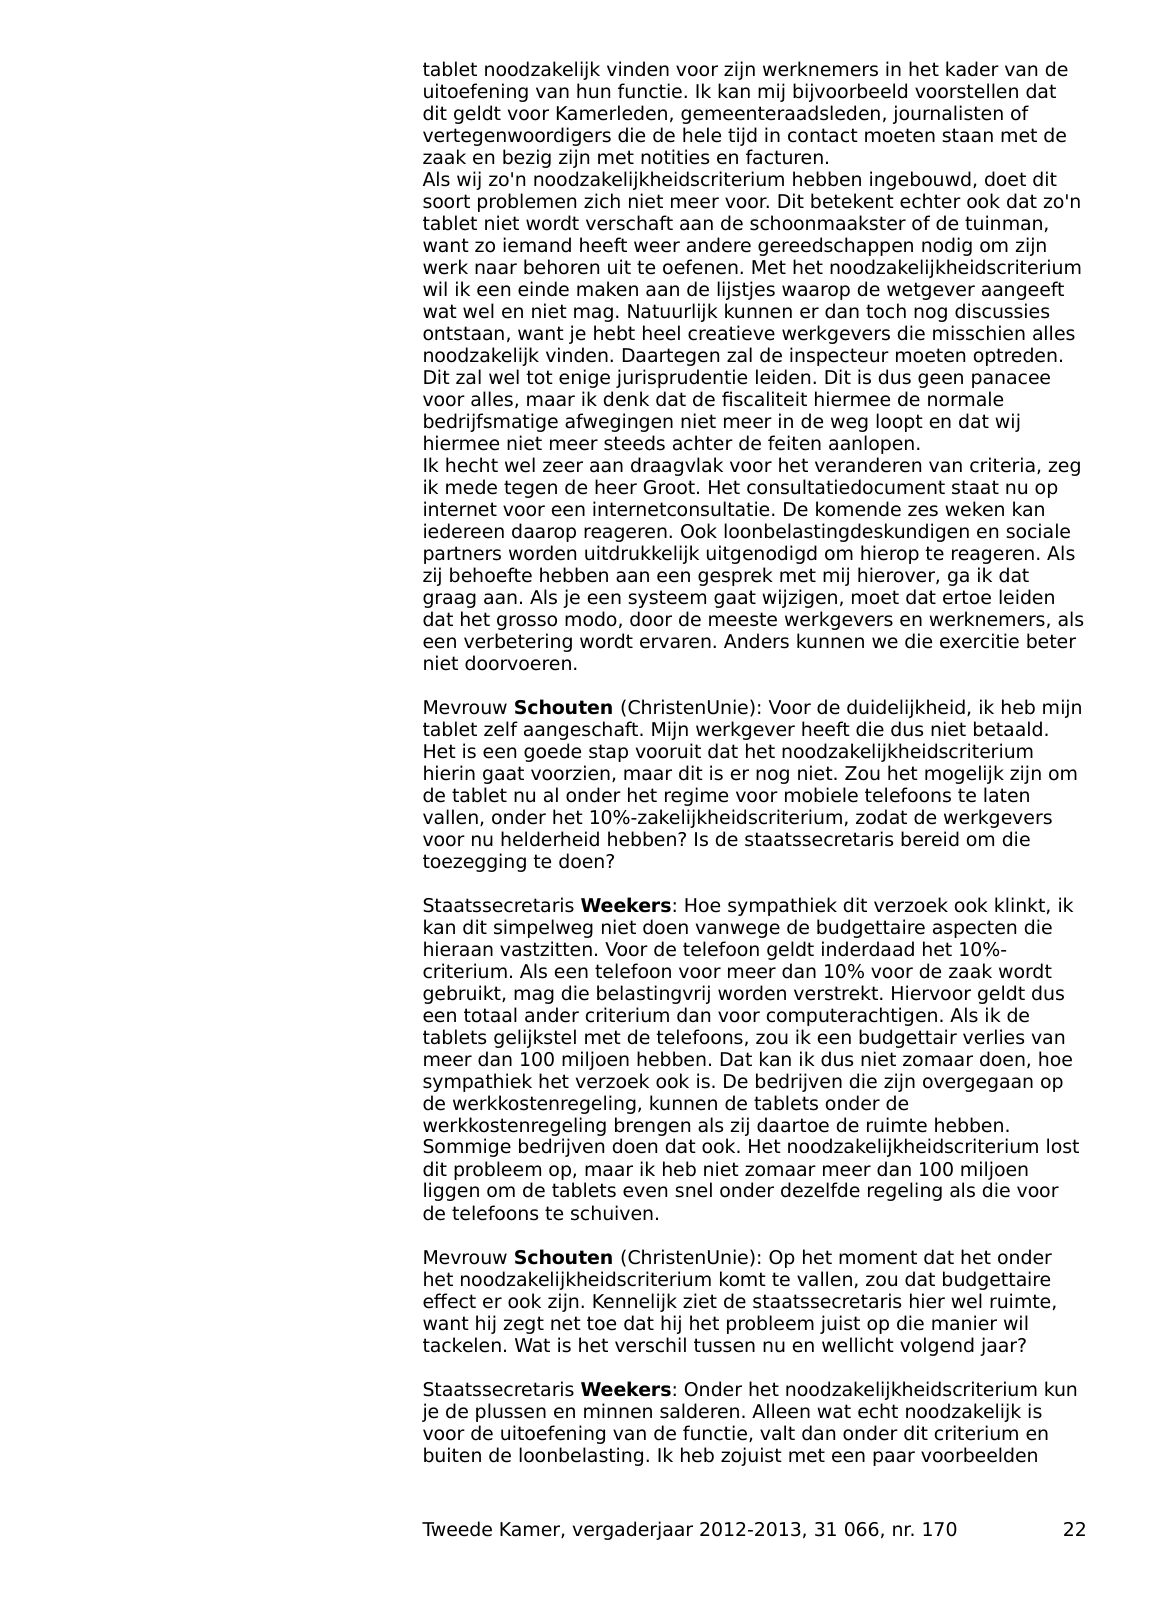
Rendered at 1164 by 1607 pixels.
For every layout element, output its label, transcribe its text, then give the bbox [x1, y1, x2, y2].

text Mevrouw Schouten (ChristenUnie): Op het moment dat het onder het noodzakelijkheidscriterium komt te vallen, zou dat budgettaire effect er ook zijn. Kennelijk ziet de staatssecretaris hier wel ruimte, want hij zegt net toe dat hij het probleem juist op die manier wil tackelen. Wat is het verschil tussen nu en wellicht volgend jaar? [422, 1247, 1087, 1356]
text Staatssecretaris Weekers: Hoe sympathiek dit verzoek ook klinkt, ik kan dit simpelweg niet doen vanwege de budgettaire aspecten die hieraan vastzitten. Voor de telefoon geldt inderdaad het 10%-criterium. Als een telefoon voor meer dan 10% voor de zaak wordt gebruikt, mag die belastingvrij worden verstrekt. Hiervoor geldt dus een totaal ander criterium dan voor computerachtigen. Als ik de tablets gelijkstel met de telefoons, zou ik een budgettair verlies van meer dan 100 miljoen hebben. Dat kan ik dus niet zomaar doen, hoe sympathiek het verzoek ook is. De bedrijven die zijn overgegaan op de werkkostenregeling, kunnen de tablets onder de werkkostenregeling brengen als zij daartoe de ruimte hebben. Sommige bedrijven doen dat ook. Het noodzakelijkheidscriterium lost dit probleem op, maar ik heb niet zomaar meer dan 100 miljoen liggen om de tablets even snel onder dezelfde regeling als die voor de telefoons te schuiven. [422, 895, 1087, 1224]
text Ik hecht wel zeer aan draagvlak voor het veranderen van criteria, zeg ik mede tegen de heer Groot. Het consultatiedocument staat nu op internet voor een internetconsultatie. De komende zes weken kan iedereen daarop reageren. Ook loonbelastingdeskundigen en sociale partners worden uitdrukkelijk uitgenodigd om hierop te reageren. Als zij behoefte hebben aan een gesprek met mij hierover, ga ik dat graag aan. Als je een systeem gaat wijzigen, moet dat ertoe leiden dat het grosso modo, door de meeste werkgevers en werknemers, als een verbetering wordt ervaren. Anders kunnen we die exercitie beter niet doorvoeren. [422, 455, 1087, 674]
text tablet noodzakelijk vinden voor zijn werknemers in het kader van de uitoefening van hun functie. Ik kan mij bijvoorbeeld voorstellen dat dit geldt voor Kamerleden, gemeenteraadsleden, journalisten of vertegenwoordigers die de hele tijd in contact moeten staan met de zaak en bezig zijn met notities en facturen. [422, 59, 1087, 169]
text Staatssecretaris Weekers: Onder het noodzakelijkheidscriterium kun je de plussen en minnen salderen. Alleen wat echt noodzakelijk is voor de uitoefening van de functie, valt dan onder dit criterium en buiten de loonbelasting. Ik heb zojuist met een paar voorbeelden [422, 1379, 1087, 1467]
text Als wij zo'n noodzakelijkheidscriterium hebben ingebouwd, doet dit soort problemen zich niet meer voor. Dit betekent echter ook dat zo'n tablet niet wordt verschaft aan de schoonmaakster of de tuinman, want zo iemand heeft weer andere gereedschappen nodig om zijn werk naar behoren uit te oefenen. Met het noodzakelijkheidscriterium wil ik een einde maken aan de lijstjes waarop de wetgever aangeeft wat wel en niet mag. Natuurlijk kunnen er dan toch nog discussies ontstaan, want je hebt heel creatieve werkgevers die misschien alles noodzakelijk vinden. Daartegen zal de inspecteur moeten optreden. Dit zal wel tot enige jurisprudentie leiden. Dit is dus geen panacee voor alles, maar ik denk dat de fiscaliteit hiermee de normale bedrijfsmatige afwegingen niet meer in de weg loopt en dat wij hiermee niet meer steeds achter de feiten aanlopen. [422, 169, 1087, 455]
text Mevrouw Schouten (ChristenUnie): Voor de duidelijkheid, ik heb mijn tablet zelf aangeschaft. Mijn werkgever heeft die dus niet betaald. Het is een goede stap vooruit dat het noodzakelijkheidscriterium hierin gaat voorzien, maar dit is er nog niet. Zou het mogelijk zijn om de tablet nu al onder het regime voor mobiele telefoons te laten vallen, onder het 10%-zakelijkheidscriterium, zodat de werkgevers voor nu helderheid hebben? Is de staatssecretaris bereid om die toezegging te doen? [422, 697, 1087, 872]
